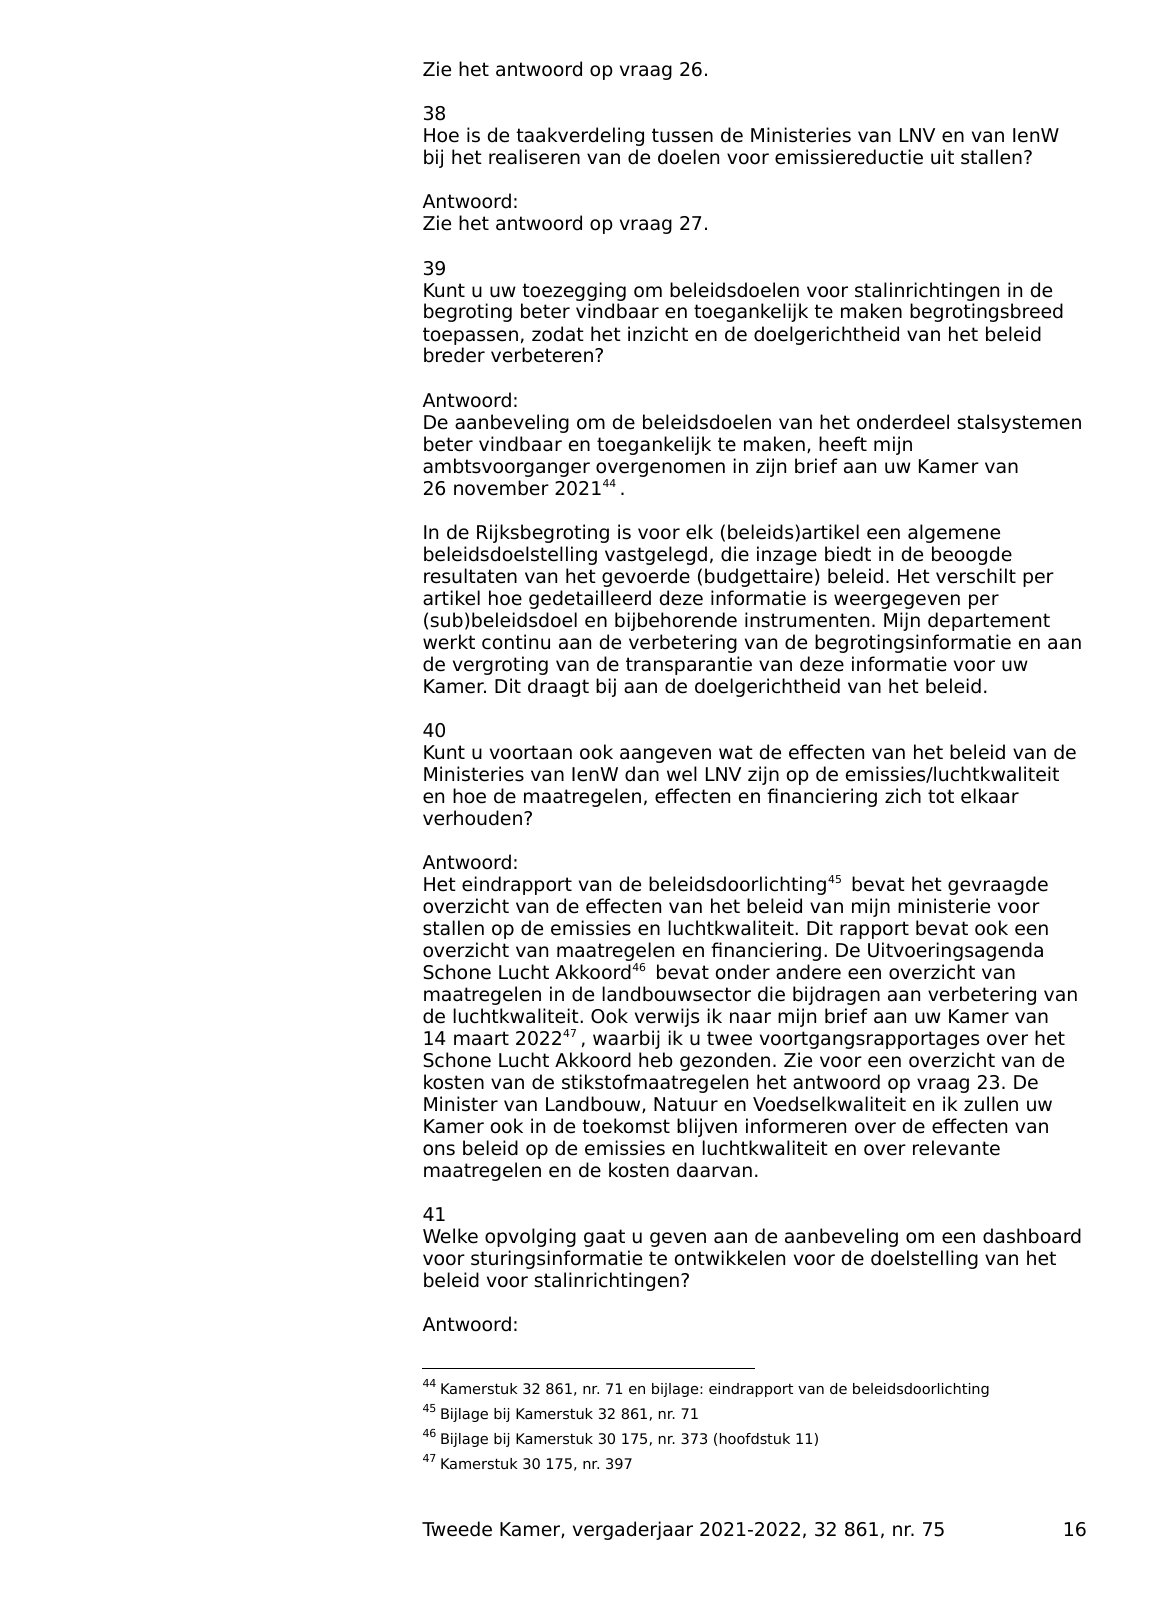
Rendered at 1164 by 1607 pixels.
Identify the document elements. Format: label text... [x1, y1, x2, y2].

text Bijlage bij Kamerstuk 30 175, nr. 373 (hoofdstuk 11) [422, 1427, 1087, 1449]
text Welke opvolging gaat u geven aan de aanbeveling om een dashboard voor sturingsinformatie te ontwikkelen voor de doelstelling van het beleid voor stalinrichtingen? [422, 1226, 1087, 1292]
text 39 [422, 257, 1087, 279]
text Kunt u uw toezegging om beleidsdoelen voor stalinrichtingen in de begroting beter vindbaar en toegankelijk te maken begrotingsbreed toepassen, zodat het inzicht en de doelgerichtheid van het beleid breder verbeteren? [422, 279, 1087, 367]
text Zie het antwoord op vraag 26. [422, 59, 1087, 81]
text Kamerstuk 30 175, nr. 397 [422, 1452, 1087, 1474]
text De aanbeveling om de beleidsdoelen van het onderdeel stalsystemen beter vindbaar en toegankelijk te maken, heeft mijn ambtsvoorganger overgenomen in zijn brief aan uw Kamer van 26 november 2021. [422, 412, 1087, 499]
text Kamerstuk 32 861, nr. 71 en bijlage: eindrapport van de beleidsdoorlichting [422, 1377, 1087, 1399]
text Het eindrapport van de beleidsdoorlichting bevat het gevraagde overzicht van de effecten van het beleid van mijn ministerie voor stallen op de emissies en luchtkwaliteit. Dit rapport bevat ook een overzicht van maatregelen en financiering. De Uitvoeringsagenda Schone Lucht Akkoord bevat onder andere een overzicht van maatregelen in de landbouwsector die bijdragen aan verbetering van de luchtkwaliteit. Ook verwijs ik naar mijn brief aan uw Kamer van 14 maart 2022, waarbij ik u twee voortgangsrapportages over het Schone Lucht Akkoord heb gezonden. Zie voor een overzicht van de kosten van de stikstofmaatregelen het antwoord op vraag 23. De Minister van Landbouw, Natuur en Voedselkwaliteit en ik zullen uw Kamer ook in de toekomst blijven informeren over de effecten van ons beleid op de emissies en luchtkwaliteit en over relevante maatregelen en de kosten daarvan. [422, 874, 1087, 1181]
text Hoe is de taakverdeling tussen de Ministeries van LNV en van IenW bij het realiseren van de doelen voor emissiereductie uit stallen? [422, 125, 1087, 169]
text Antwoord: [422, 191, 1087, 213]
text 41 [422, 1204, 1087, 1226]
text Antwoord: [422, 1314, 1087, 1336]
text 40 [422, 720, 1087, 742]
text 38 [422, 103, 1087, 125]
text Kunt u voortaan ook aangeven wat de effecten van het beleid van de Ministeries van IenW dan wel LNV zijn op de emissies/luchtkwaliteit en hoe de maatregelen, effecten en financiering zich tot elkaar verhouden? [422, 742, 1087, 829]
text Bijlage bij Kamerstuk 32 861, nr. 71 [422, 1402, 1087, 1424]
text In de Rijksbegroting is voor elk (beleids)artikel een algemene beleidsdoelstelling vastgelegd, die inzage biedt in de beoogde resultaten van het gevoerde (budgettaire) beleid. Het verschilt per artikel hoe gedetailleerd deze informatie is weergegeven per (sub)beleidsdoel en bijbehorende instrumenten. Mijn departement werkt continu aan de verbetering van de begrotingsinformatie en aan de vergroting van de transparantie van deze informatie voor uw Kamer. Dit draagt bij aan de doelgerichtheid van het beleid. [422, 522, 1087, 697]
text Antwoord: [422, 389, 1087, 412]
text Zie het antwoord op vraag 27. [422, 213, 1087, 235]
text Antwoord: [422, 852, 1087, 874]
